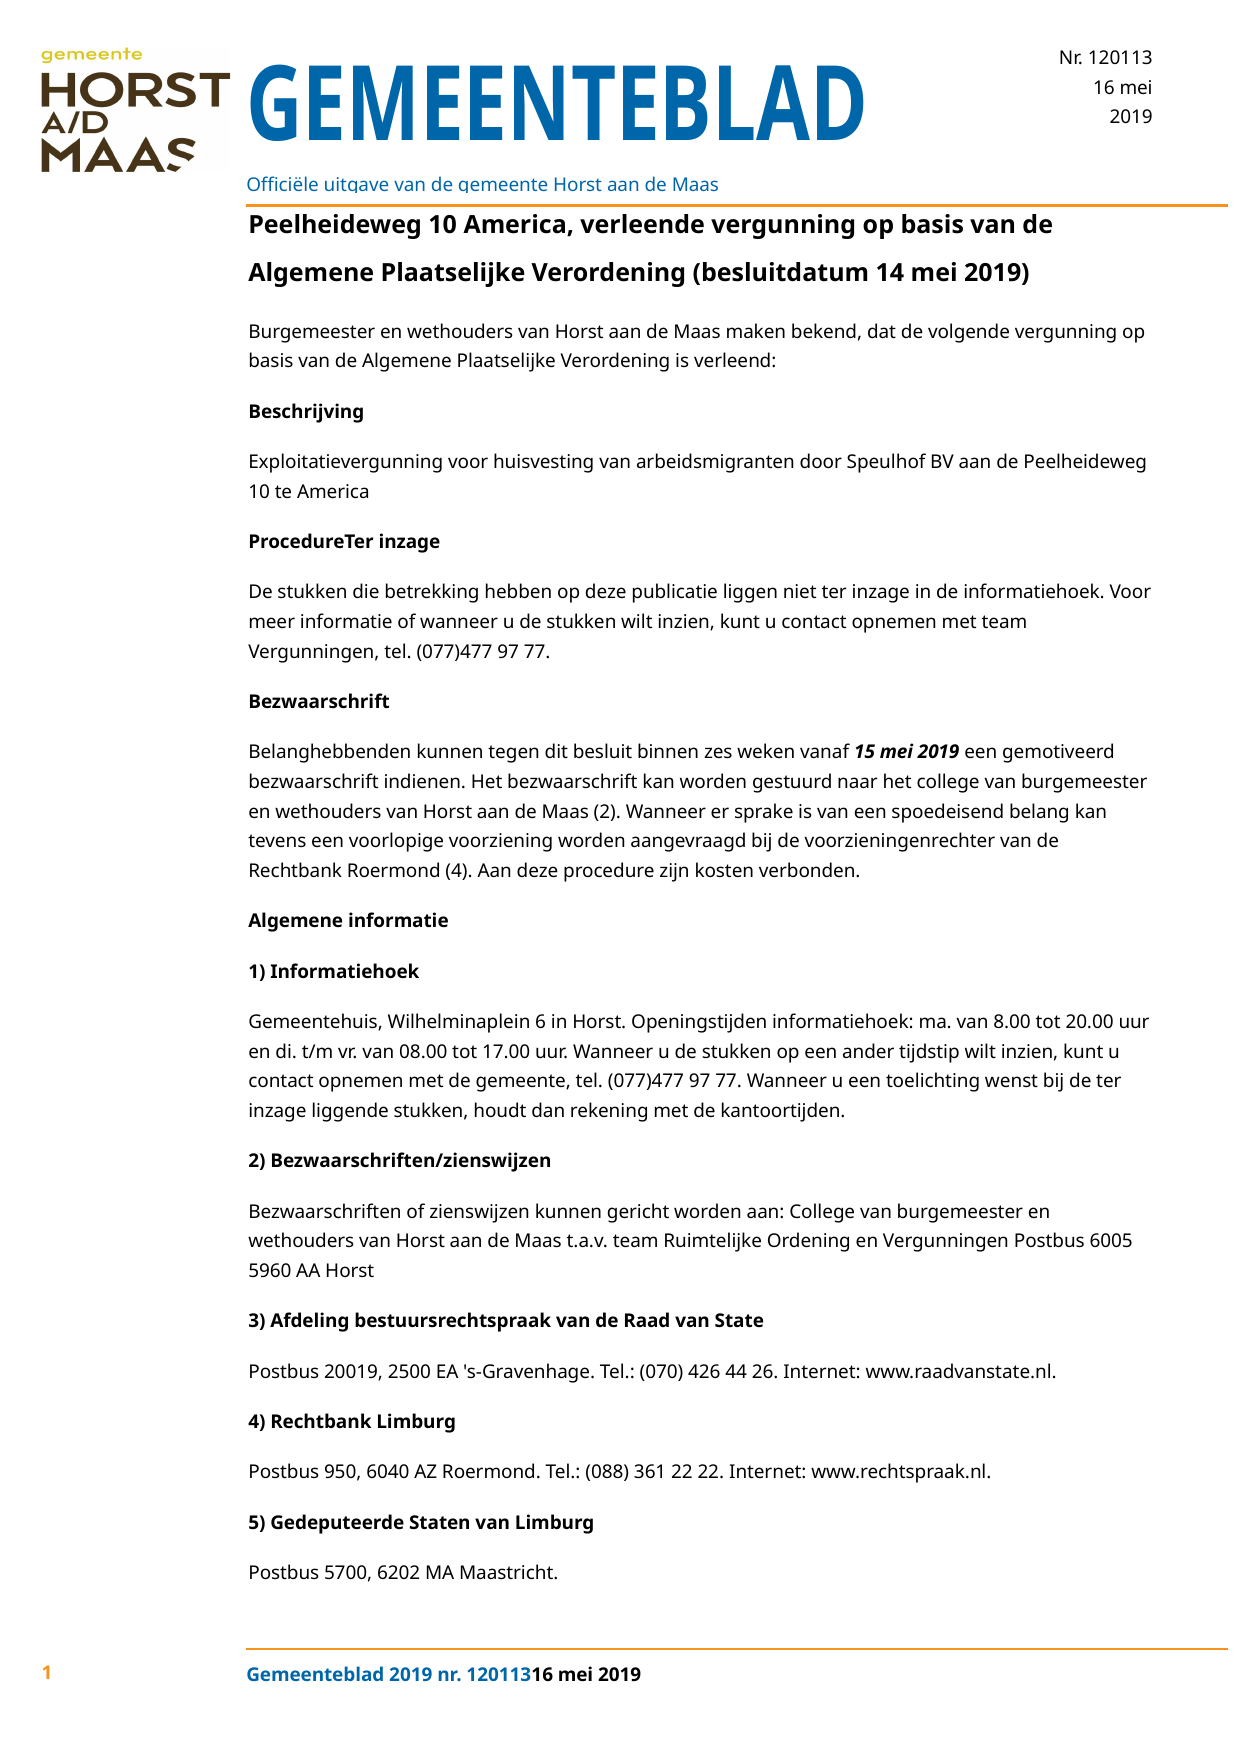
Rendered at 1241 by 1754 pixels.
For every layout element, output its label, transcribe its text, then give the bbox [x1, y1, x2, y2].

text Postbus 20019, 2500 EA 's-Gravenhage. Tel.: (070) 426 44 26. Internet: www.raadvanstate.nl. [248, 1358, 1152, 1384]
text ProcedureTer inzage [248, 528, 1152, 554]
text Bezwaarschrift [248, 688, 1152, 714]
text Peelheideweg 10 America, verleende vergunning op basis van de Algemene Plaatselijke Verordening (besluitdatum 14 mei 2019) [248, 207, 1152, 288]
text Postbus 5700, 6202 MA Maastricht. [248, 1559, 1152, 1585]
text 2) Bezwaarschriften/zienswijzen [248, 1147, 1152, 1173]
text 3) Afdeling bestuursrechtspraak van de Raad van State [248, 1307, 1152, 1333]
text Bezwaarschriften of zienswijzen kunnen gericht worden aan: College van burgemeester en wethouders van Horst aan de Maas t.a.v. team Ruimtelijke Ordening en Vergunningen Postbus 6005 5960 AA Horst [248, 1198, 1152, 1283]
text 5) Gedeputeerde Staten van Limburg [248, 1509, 1152, 1535]
text Exploitatievergunning voor huisvesting van arbeidsmigranten door Speulhof BV aan de Peelheideweg 10 te America [248, 448, 1152, 504]
text De stukken die betrekking hebben op deze publicatie liggen niet ter inzage in de informatiehoek. Voor meer informatie of wanneer u de stukken wilt inzien, kunt u contact opnemen met team Vergunningen, tel. (077)477 97 77. [248, 579, 1152, 664]
text Beschrijving [248, 398, 1152, 424]
text Belanghebbenden kunnen tegen dit besluit binnen zes weken vanaf 15 mei 2019 een gemotiveerd bezwaarschrift indienen. Het bezwaarschrift kan worden gestuurd naar het college van burgemeester en wethouders van Horst aan de Maas (2). Wanneer er sprake is van een spoedeisend belang kan tevens een voorlopige voorziening worden aangevraagd bij de voorzieningenrechter van de Rechtbank Roermond (4). Aan deze procedure zijn kosten verbonden. [248, 739, 1152, 883]
text 1) Informatiehoek [248, 958, 1152, 984]
text 4) Rechtbank Limburg [248, 1408, 1152, 1434]
picture [41, 47, 231, 172]
text Algemene informatie [248, 907, 1152, 933]
text Postbus 950, 6040 AZ Roermond. Tel.: (088) 361 22 22. Internet: www.rechtspraak.nl. [248, 1459, 1152, 1484]
text Burgemeester en wethouders van Horst aan de Maas maken bekend, dat de volgende vergunning op basis van de Algemene Plaatselijke Verordening is verleend: [248, 318, 1152, 373]
text Gemeentehuis, Wilhelminaplein 6 in Horst. Openingstijden informatiehoek: ma. van 8.00 tot 20.00 uur en di. t/m vr. van 08.00 tot 17.00 uur. Wanneer u de stukken op een ander tijdstip wilt inzien, kunt u contact opnemen met de gemeente, tel. (077)477 97 77. Wanneer u een toelichting wenst bij de ter inzage liggende stukken, houdt dan rekening met de kantoortijden. [248, 1008, 1152, 1123]
